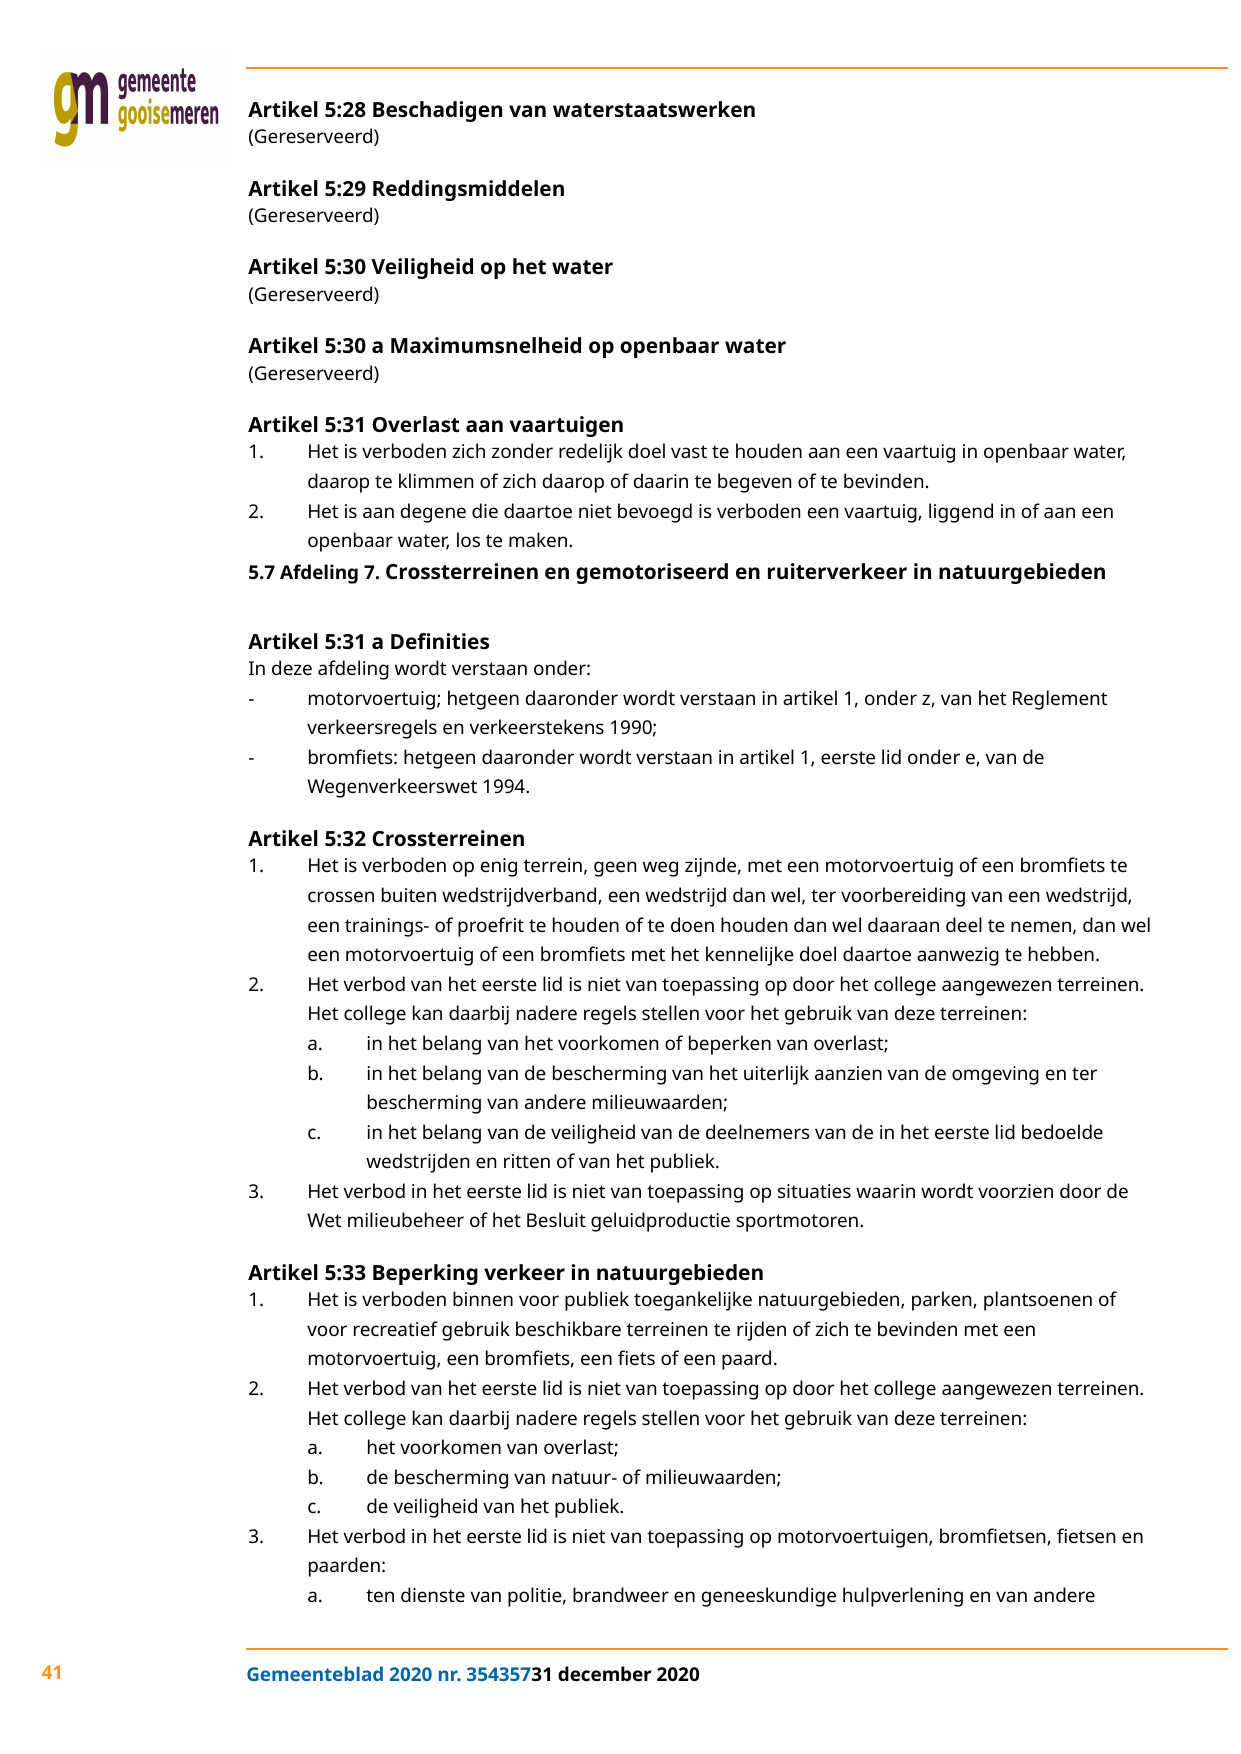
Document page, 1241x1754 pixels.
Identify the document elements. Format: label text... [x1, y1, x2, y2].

list Het verbod in het eerste lid is niet van toepassing op motorvoertuigen, bromfietsen, fietsen en paarden: [248, 1523, 1152, 1578]
text (Gereserveerd) [248, 360, 1152, 386]
list het voorkomen van overlast; [307, 1434, 1152, 1460]
list in het belang van de bescherming van het uiterlijk aanzien van de omgeving en ter bescherming van andere milieuwaarden; [307, 1060, 1152, 1115]
list Het is verboden binnen voor publiek toegankelijke natuurgebieden, parken, plantsoenen of voor recreatief gebruik beschikbare terreinen te rijden of zich te bevinden met een motorvoertuig, een bromfiets, een fiets of een paard. [248, 1286, 1152, 1371]
list bromfiets: hetgeen daaronder wordt verstaan in artikel 1, eerste lid onder e, van de Wegenverkeerswet 1994. [248, 744, 1152, 799]
picture [41, 47, 231, 172]
list ten dienste van politie, brandweer en geneeskundige hulpverlening en van andere [307, 1582, 1152, 1608]
text In deze afdeling wordt verstaan onder: [248, 655, 1152, 681]
list de veiligheid van het publiek. [307, 1493, 1152, 1519]
text Artikel 5:30 Veiligheid op het water [248, 252, 1152, 281]
list Het is verboden op enig terrein, geen weg zijnde, met een motorvoertuig of een bromfiets te crossen buiten wedstrijdverband, een wedstrijd dan wel, ter voorbereiding van een wedstrijd, een trainings- of proefrit te houden of te doen houden dan wel daaraan deel te nemen, dan wel een motorvoertuig of een bromfiets met het kennelijke doel daartoe aanwezig te hebben. [248, 853, 1152, 967]
list Het verbod van het eerste lid is niet van toepassing op door het college aangewezen terreinen. Het college kan daarbij nadere regels stellen voor het gebruik van deze terreinen: [248, 971, 1152, 1026]
list in het belang van de veiligheid van de deelnemers van de in het eerste lid bedoelde wedstrijden en ritten of van het publiek. [307, 1119, 1152, 1174]
text Artikel 5:29 Reddingsmiddelen [248, 174, 1152, 202]
text 5.7 Afdeling 7. Crossterreinen en gemotoriseerd en ruiterverkeer in natuurgebieden [248, 557, 1152, 585]
text Artikel 5:32 Crossterreinen [248, 824, 1152, 853]
list motorvoertuig; hetgeen daaronder wordt verstaan in artikel 1, onder z, van het Reglement verkeersregels en verkeerstekens 1990; [248, 685, 1152, 740]
list Het is aan degene die daartoe niet bevoegd is verboden een vaartuig, liggend in of aan een openbaar water, los te maken. [248, 498, 1152, 553]
text (Gereserveerd) [248, 123, 1152, 149]
text Artikel 5:28 Beschadigen van waterstaatswerken [248, 95, 1152, 123]
list Het verbod in het eerste lid is niet van toepassing op situaties waarin wordt voorzien door de Wet milieubeheer of het Besluit geluidproductie sportmotoren. [248, 1178, 1152, 1233]
list Het verbod van het eerste lid is niet van toepassing op door het college aangewezen terreinen. Het college kan daarbij nadere regels stellen voor het gebruik van deze terreinen: [248, 1375, 1152, 1431]
text Artikel 5:33 Beperking verkeer in natuurgebieden [248, 1258, 1152, 1286]
list in het belang van het voorkomen of beperken van overlast; [307, 1030, 1152, 1056]
list de bescherming van natuur- of milieuwaarden; [307, 1464, 1152, 1490]
list Het is verboden zich zonder redelijk doel vast te houden aan een vaartuig in openbaar water, daarop te klimmen of zich daarop of daarin te begeven of te bevinden. [248, 439, 1152, 494]
text (Gereserveerd) [248, 202, 1152, 228]
text (Gereserveerd) [248, 281, 1152, 307]
text Artikel 5:31 a Definities [248, 627, 1152, 655]
text Artikel 5:31 Overlast aan vaartuigen [248, 410, 1152, 439]
text Artikel 5:30 a Maximumsnelheid op openbaar water [248, 331, 1152, 360]
